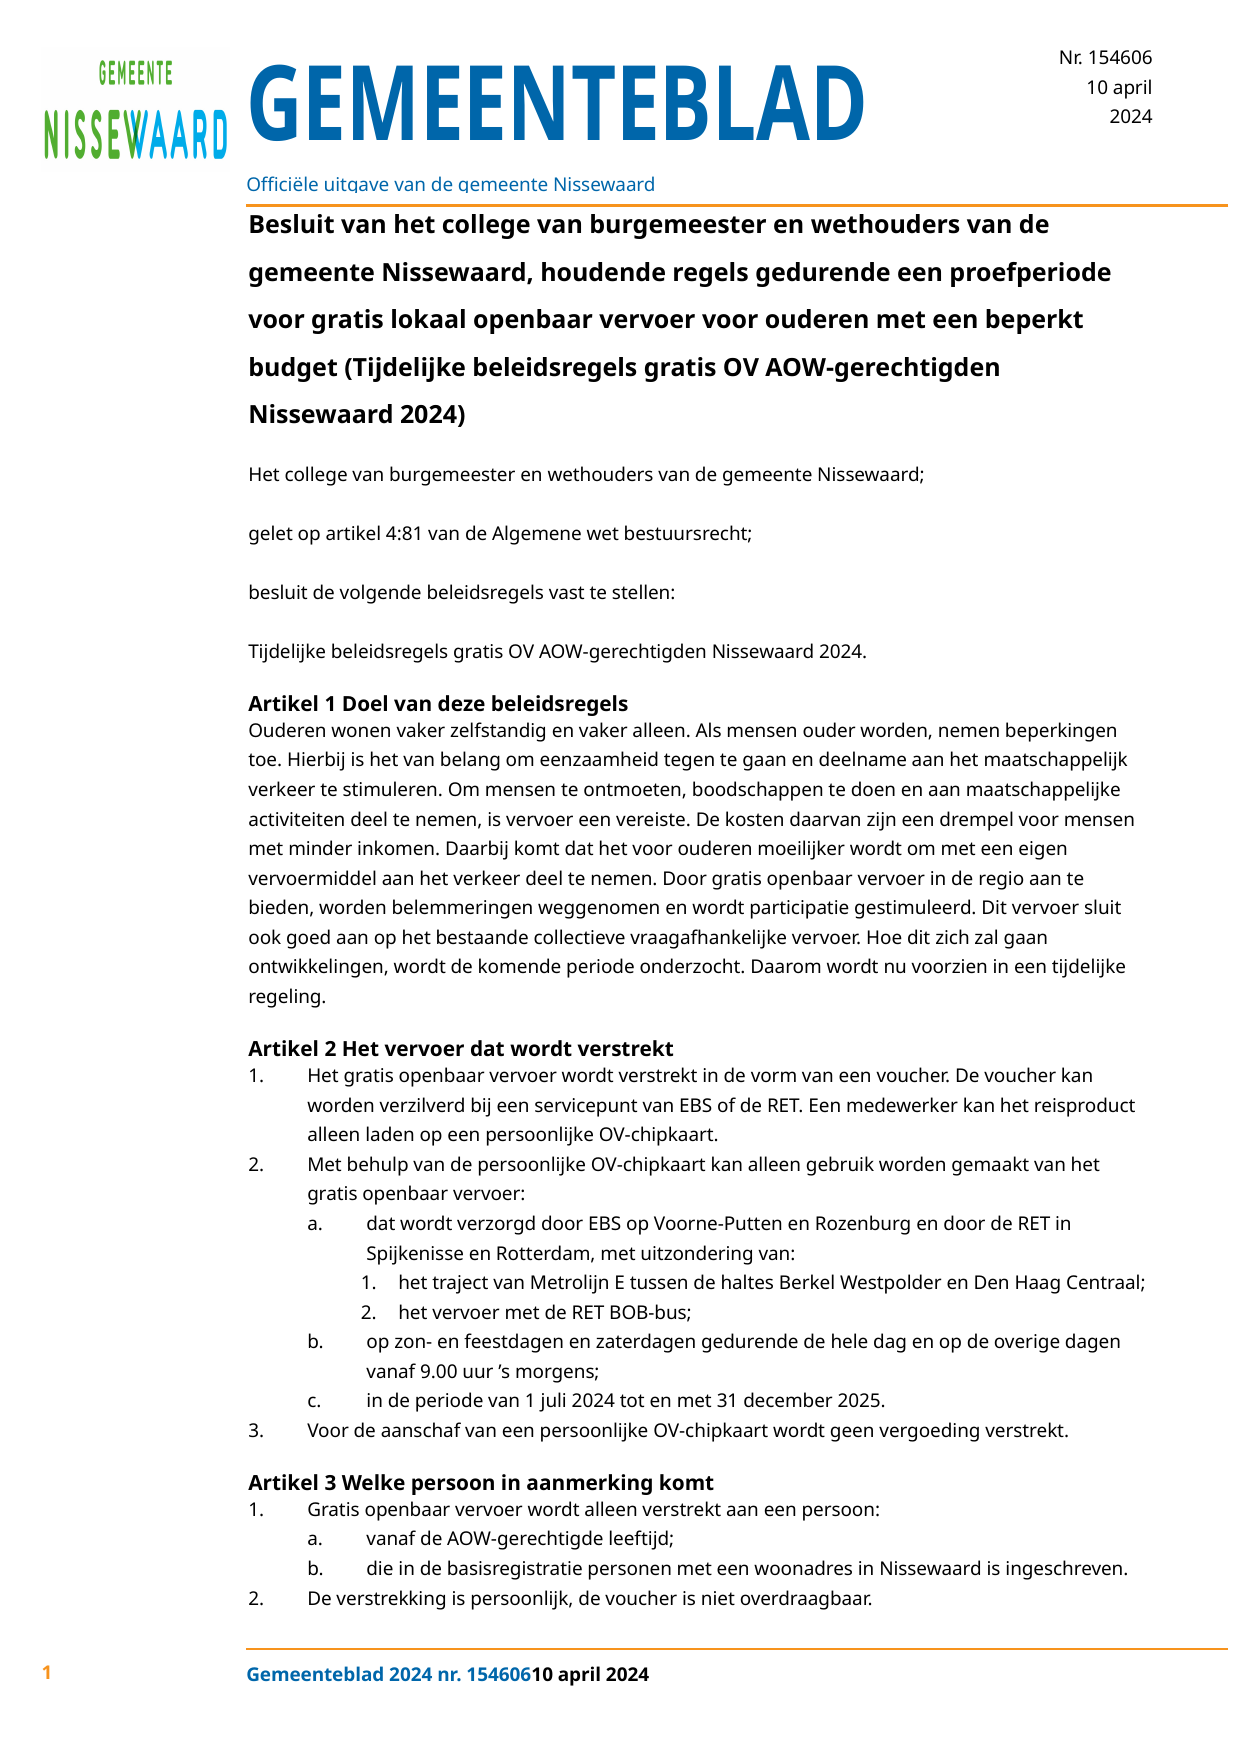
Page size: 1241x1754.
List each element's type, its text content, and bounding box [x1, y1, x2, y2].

text besluit de volgende beleidsregels vast te stellen: [248, 579, 1152, 605]
text Ouderen wonen vaker zelfstandig en vaker alleen. Als mensen ouder worden, nemen beperkingen toe. Hierbij is het van belang om eenzaamheid tegen te gaan en deelname aan het maatschappelijk verkeer te stimuleren. Om mensen te ontmoeten, boodschappen te doen en aan maatschappelijke activiteiten deel te nemen, is vervoer een vereiste. De kosten daarvan zijn een drempel voor mensen met minder inkomen. Daarbij komt dat het voor ouderen moeilijker wordt om met een eigen vervoermiddel aan het verkeer deel te nemen. Door gratis openbaar vervoer in de regio aan te bieden, worden belemmeringen weggenomen en wordt participatie gestimuleerd. Dit vervoer sluit ook goed aan op het bestaande collectieve vraagafhankelijke vervoer. Hoe dit zich zal gaan ontwikkelingen, wordt de komende periode onderzocht. Daarom wordt nu voorzien in een tijdelijke regeling. [248, 717, 1152, 1009]
list dat wordt verzorgd door EBS op Voorne-Putten en Rozenburg en door de RET in Spijkenisse en Rotterdam, met uitzondering van: [307, 1210, 1152, 1265]
text Artikel 1 Doel van deze beleidsregels [248, 689, 1152, 717]
list Gratis openbaar vervoer wordt alleen verstrekt aan een persoon: [248, 1496, 1152, 1522]
list De verstrekking is persoonlijk, de voucher is niet overdraagbaar. [248, 1585, 1152, 1611]
text gelet op artikel 4:81 van de Algemene wet bestuursrecht; [248, 520, 1152, 546]
list Voor de aanschaf van een persoonlijke OV-chipkaart wordt geen vergoeding verstrekt. [248, 1417, 1152, 1443]
list het vervoer met de RET BOB-bus; [361, 1299, 1152, 1324]
list Met behulp van de persoonlijke OV-chipkaart kan alleen gebruik worden gemaakt van het gratis openbaar vervoer: [248, 1151, 1152, 1206]
list die in de basisregistratie personen met een woonadres in Nissewaard is ingeschreven. [307, 1555, 1152, 1581]
text Artikel 3 Welke persoon in aanmerking komt [248, 1468, 1152, 1496]
list in de periode van 1 juli 2024 tot en met 31 december 2025. [307, 1388, 1152, 1413]
text Tijdelijke beleidsregels gratis OV AOW-gerechtigden Nissewaard 2024. [248, 638, 1152, 664]
list op zon- en feestdagen en zaterdagen gedurende de hele dag en op de overige dagen vanaf 9.00 uur ’s morgens; [307, 1328, 1152, 1384]
list vanaf de AOW-gerechtigde leeftijd; [307, 1526, 1152, 1551]
text Besluit van het college van burgemeester en wethouders van de gemeente Nissewaard, houdende regels gedurende een proefperiode voor gratis lokaal openbaar vervoer voor ouderen met een beperkt budget (Tijdelijke beleidsregels gratis OV AOW-gerechtigden Nissewaard 2024) [248, 207, 1152, 431]
text Het college van burgemeester en wethouders van de gemeente Nissewaard; [248, 461, 1152, 486]
text Artikel 2 Het vervoer dat wordt verstrekt [248, 1034, 1152, 1062]
list Het gratis openbaar vervoer wordt verstrekt in de vorm van een voucher. De voucher kan worden verzilverd bij een servicepunt van EBS of de RET. Een medewerker kan het reisproduct alleen laden op een persoonlijke OV-chipkaart. [248, 1062, 1152, 1147]
list het traject van Metrolijn E tussen de haltes Berkel Westpolder en Den Haag Centraal; [361, 1269, 1152, 1295]
picture [41, 47, 231, 172]
